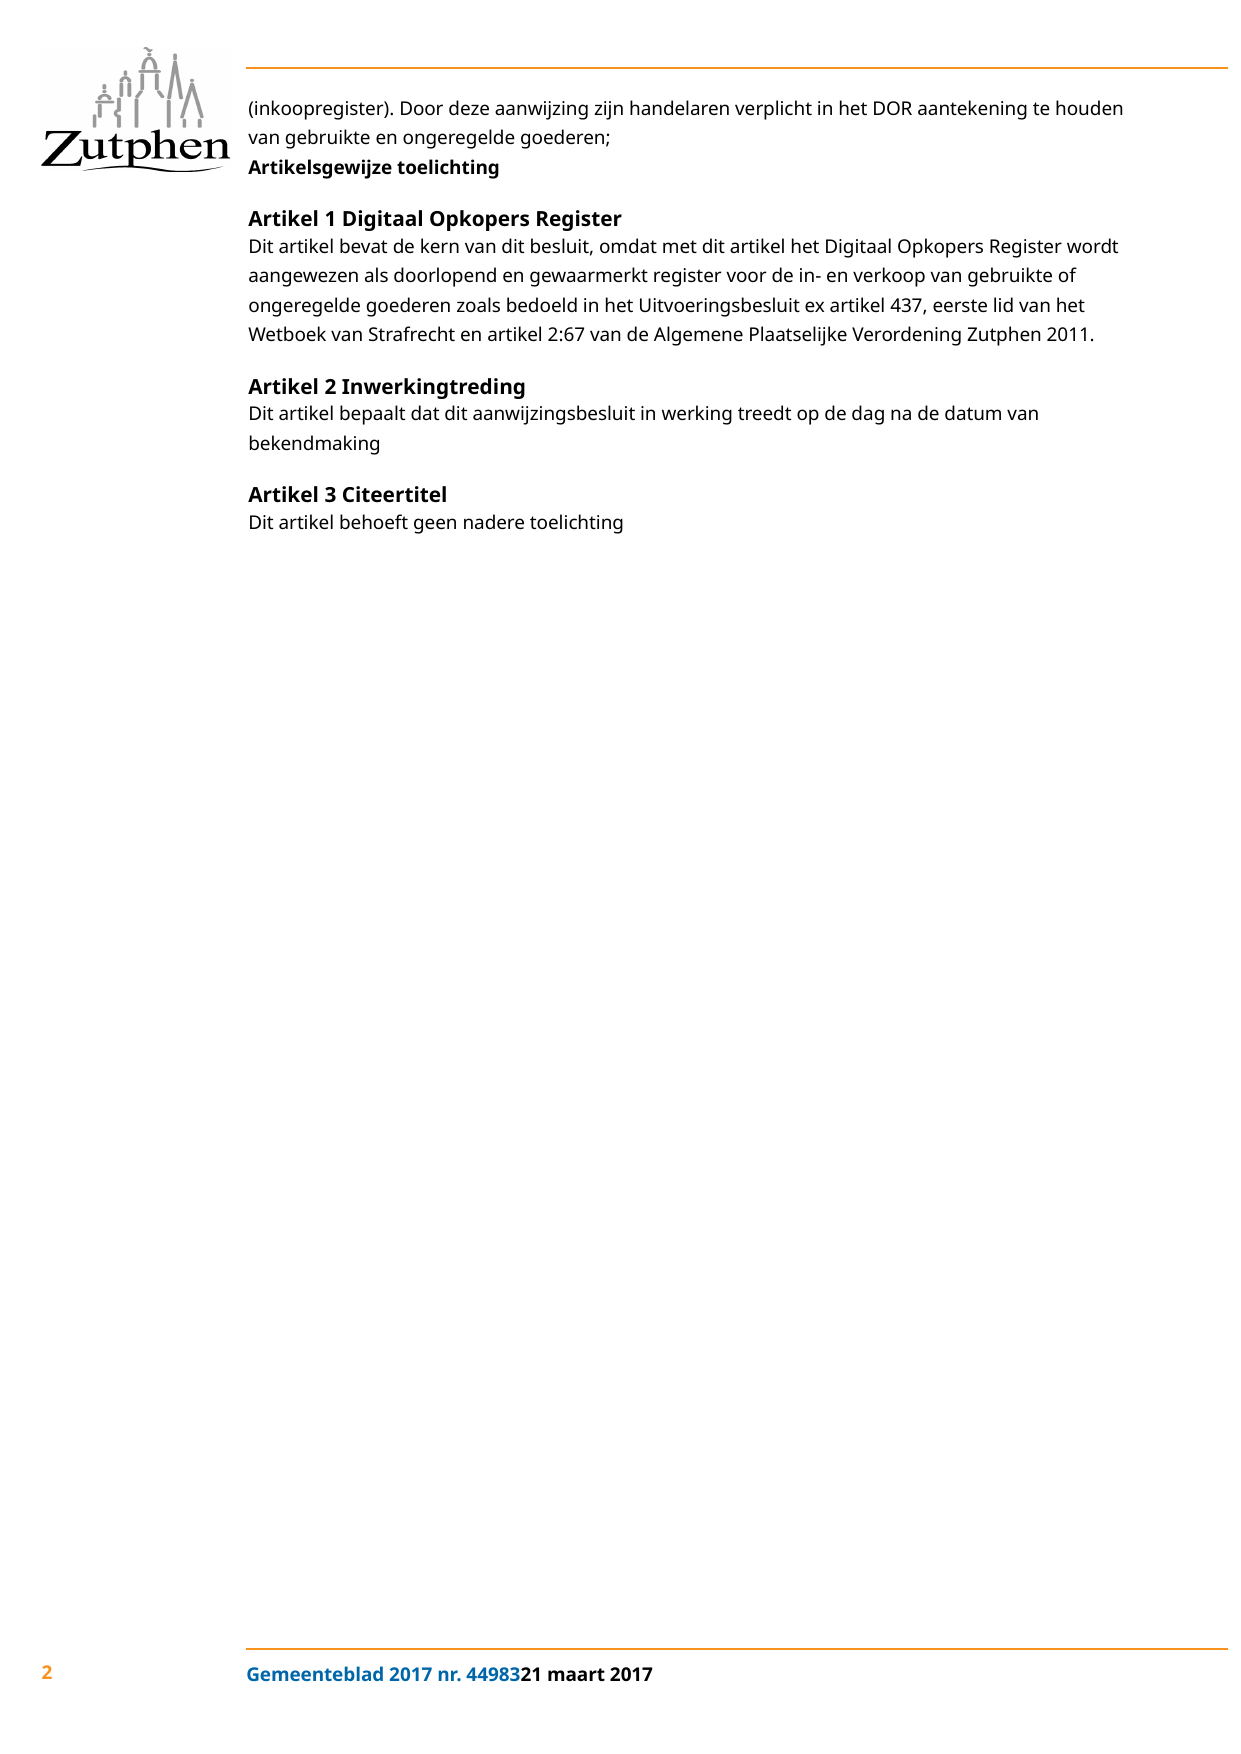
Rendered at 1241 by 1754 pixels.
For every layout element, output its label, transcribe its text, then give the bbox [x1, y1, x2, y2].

picture [41, 47, 231, 172]
text (inkoopregister). Door deze aanwijzing zijn handelaren verplicht in het DOR aantekening te houden van gebruikte en ongeregelde goederen; [248, 95, 1152, 150]
text Artikelsgewijze toelichting [248, 154, 1152, 180]
text Dit artikel bevat de kern van dit besluit, omdat met dit artikel het Digitaal Opkopers Register wordt aangewezen als doorlopend en gewaarmerkt register voor de in- en verkoop van gebruikte of ongeregelde goederen zoals bedoeld in het Uitvoeringsbesluit ex artikel 437, eerste lid van het Wetboek van Strafrecht en artikel 2:67 van de Algemene Plaatselijke Verordening Zutphen 2011. [248, 233, 1152, 347]
text Dit artikel bepaalt dat dit aanwijzingsbesluit in werking treedt op de dag na de datum van bekendmaking [248, 400, 1152, 456]
text Artikel 3 Citeertitel [248, 480, 1152, 509]
text Artikel 1 Digitaal Opkopers Register [248, 204, 1152, 233]
text Dit artikel behoeft geen nadere toelichting [248, 509, 1152, 534]
text Artikel 2 Inwerkingtreding [248, 372, 1152, 400]
